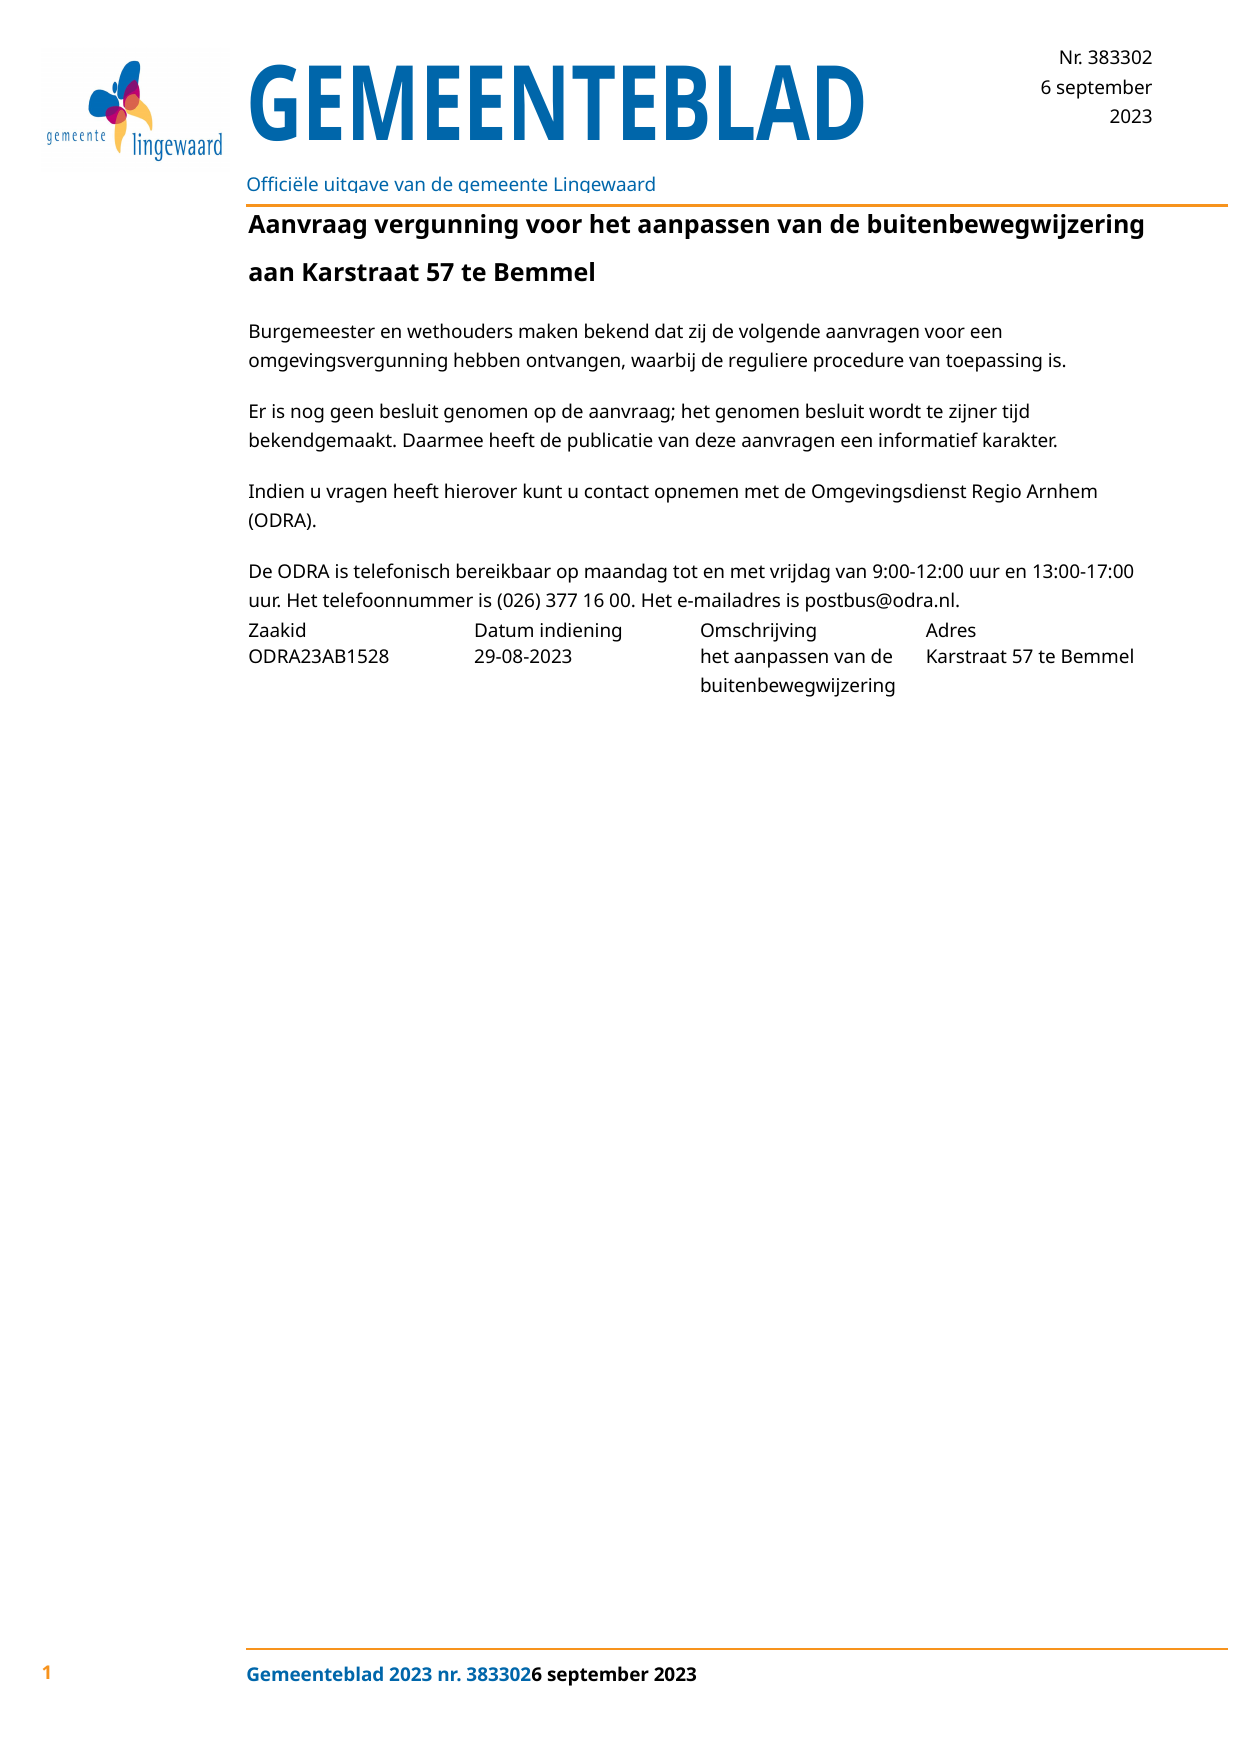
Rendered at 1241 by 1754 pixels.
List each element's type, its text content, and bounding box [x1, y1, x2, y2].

text De ODRA is telefonisch bereikbaar op maandag tot en met vrijdag van 9:00-12:00 uur en 13:00-17:00 uur. Het telefoonnummer is (026) 377 16 00. Het e-mailadres is postbus@odra.nl. [248, 558, 1152, 613]
table_header Zaakid [248, 617, 474, 643]
text Burgemeester en wethouders maken bekend dat zij de volgende aanvragen voor een omgevingsvergunning hebben ontvangen, waarbij de reguliere procedure van toepassing is. [248, 318, 1152, 373]
table_header Datum indiening [474, 617, 700, 643]
table_header Omschrijving [700, 617, 926, 643]
text Indien u vragen heeft hierover kunt u contact opnemen met de Omgevingsdienst Regio Arnhem (ODRA). [248, 478, 1152, 533]
table_cell ODRA23AB1528 [248, 643, 474, 698]
text Aanvraag vergunning voor het aanpassen van de buitenbewegwijzering aan Karstraat 57 te Bemmel [248, 207, 1152, 288]
picture [41, 47, 231, 172]
table_cell 29-08-2023 [474, 643, 700, 698]
table_cell het aanpassen van de buitenbewegwijzering [700, 643, 926, 698]
text Er is nog geen besluit genomen op de aanvraag; het genomen besluit wordt te zijner tijd bekendgemaakt. Daarmee heeft de publicatie van deze aanvragen een informatief karakter. [248, 398, 1152, 453]
table_header Adres [926, 617, 1152, 643]
table_cell Karstraat 57 te Bemmel [926, 643, 1152, 698]
